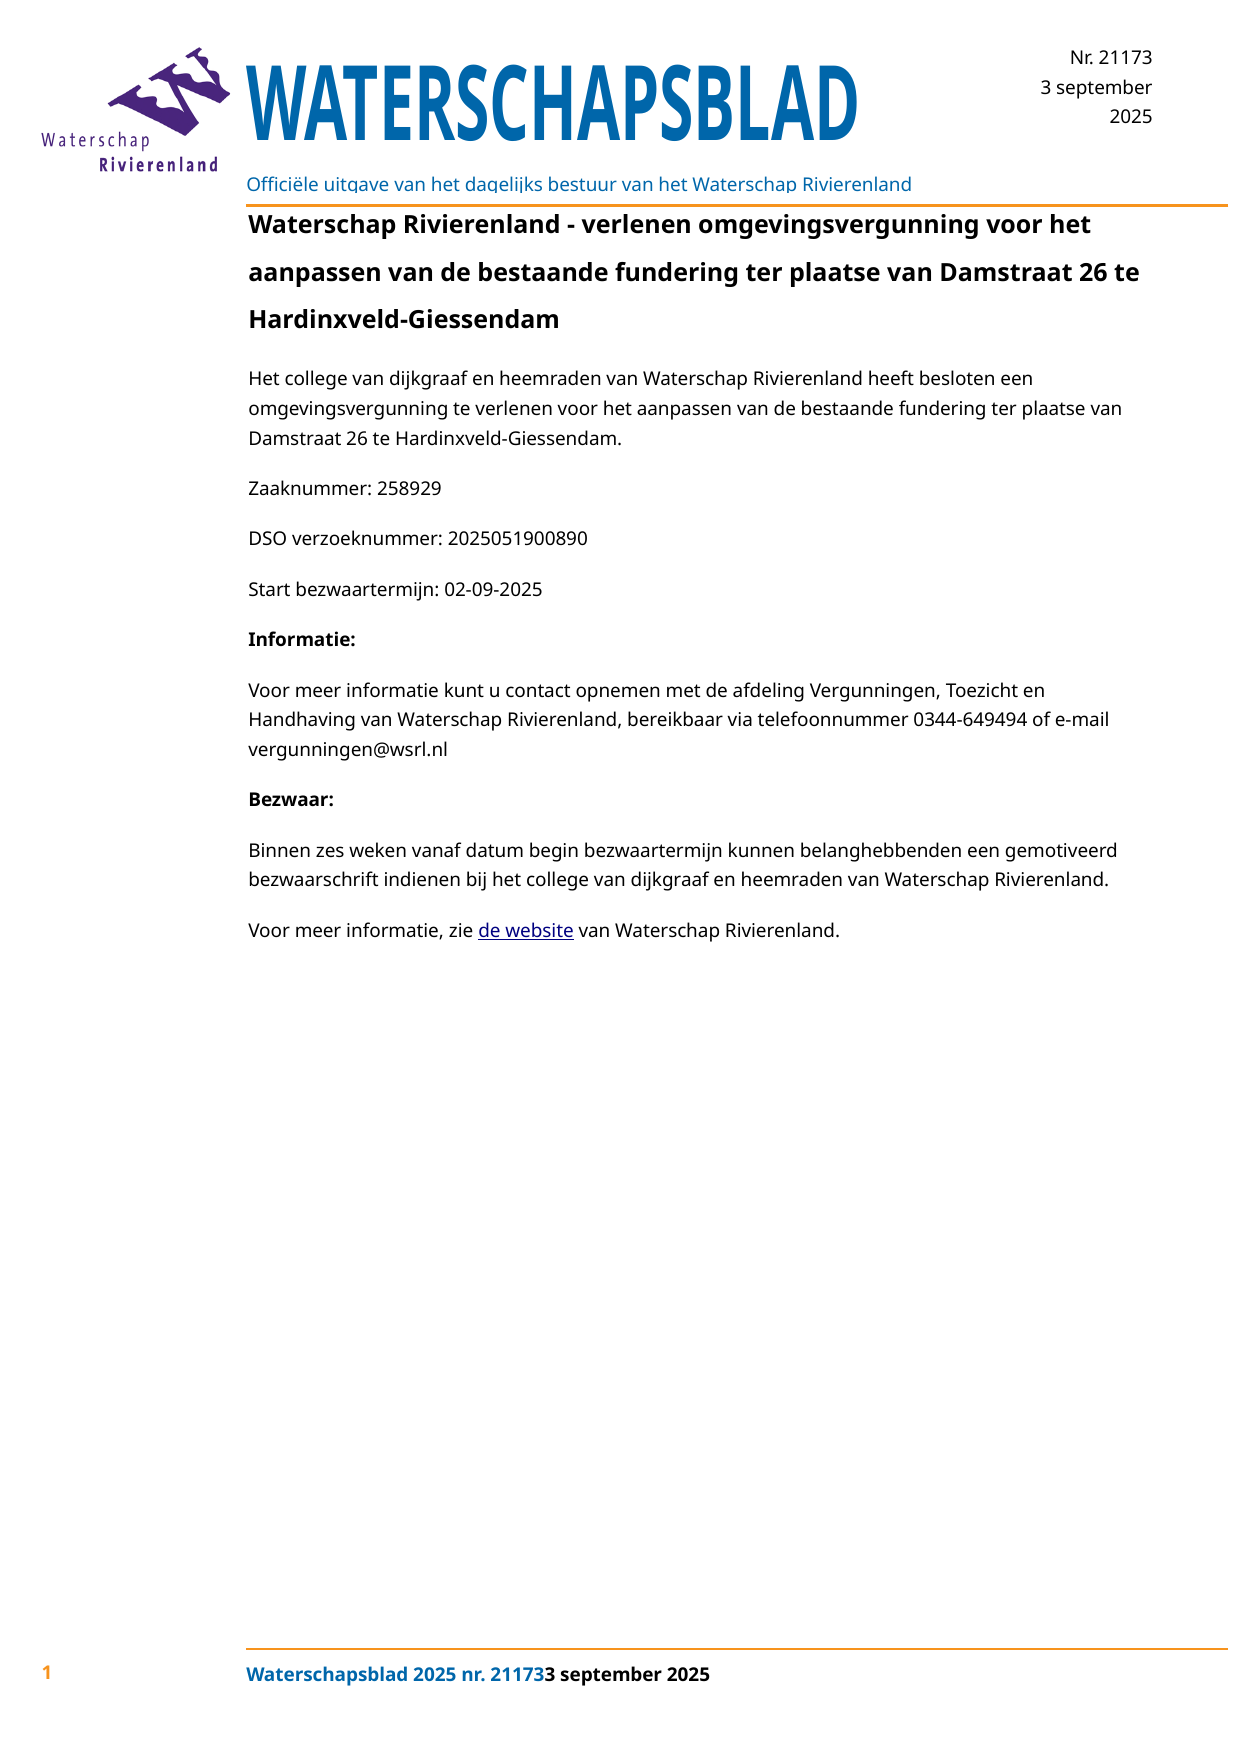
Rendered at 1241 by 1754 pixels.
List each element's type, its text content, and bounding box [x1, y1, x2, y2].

text Waterschap Rivierenland - verlenen omgevingsvergunning voor het aanpassen van de bestaande fundering ter plaatse van Damstraat 26 te Hardinxveld-Giessendam [248, 207, 1152, 336]
text Zaaknummer: 258929 [248, 475, 1152, 501]
text DSO verzoeknummer: 2025051900890 [248, 526, 1152, 551]
text Informatie: [248, 626, 1152, 652]
text Voor meer informatie, zie de website van Waterschap Rivierenland. [248, 917, 1152, 942]
text Start bezwaartermijn: 02-09-2025 [248, 576, 1152, 602]
text Het college van dijkgraaf en heemraden van Waterschap Rivierenland heeft besloten een omgevingsvergunning te verlenen voor het aanpassen van de bestaande fundering ter plaatse van Damstraat 26 te Hardinxveld-Giessendam. [248, 366, 1152, 450]
text Bezwaar: [248, 786, 1152, 812]
text Voor meer informatie kunt u contact opnemen met de afdeling Vergunningen, Toezicht en Handhaving van Waterschap Rivierenland, bereikbaar via telefoonnummer 0344-649494 of e-mail vergunningen@wsrl.nl [248, 677, 1152, 762]
text Binnen zes weken vanaf datum begin bezwaartermijn kunnen belanghebbenden een gemotiveerd bezwaarschrift indienen bij het college van dijkgraaf en heemraden van Waterschap Rivierenland. [248, 837, 1152, 892]
picture [41, 47, 231, 172]
